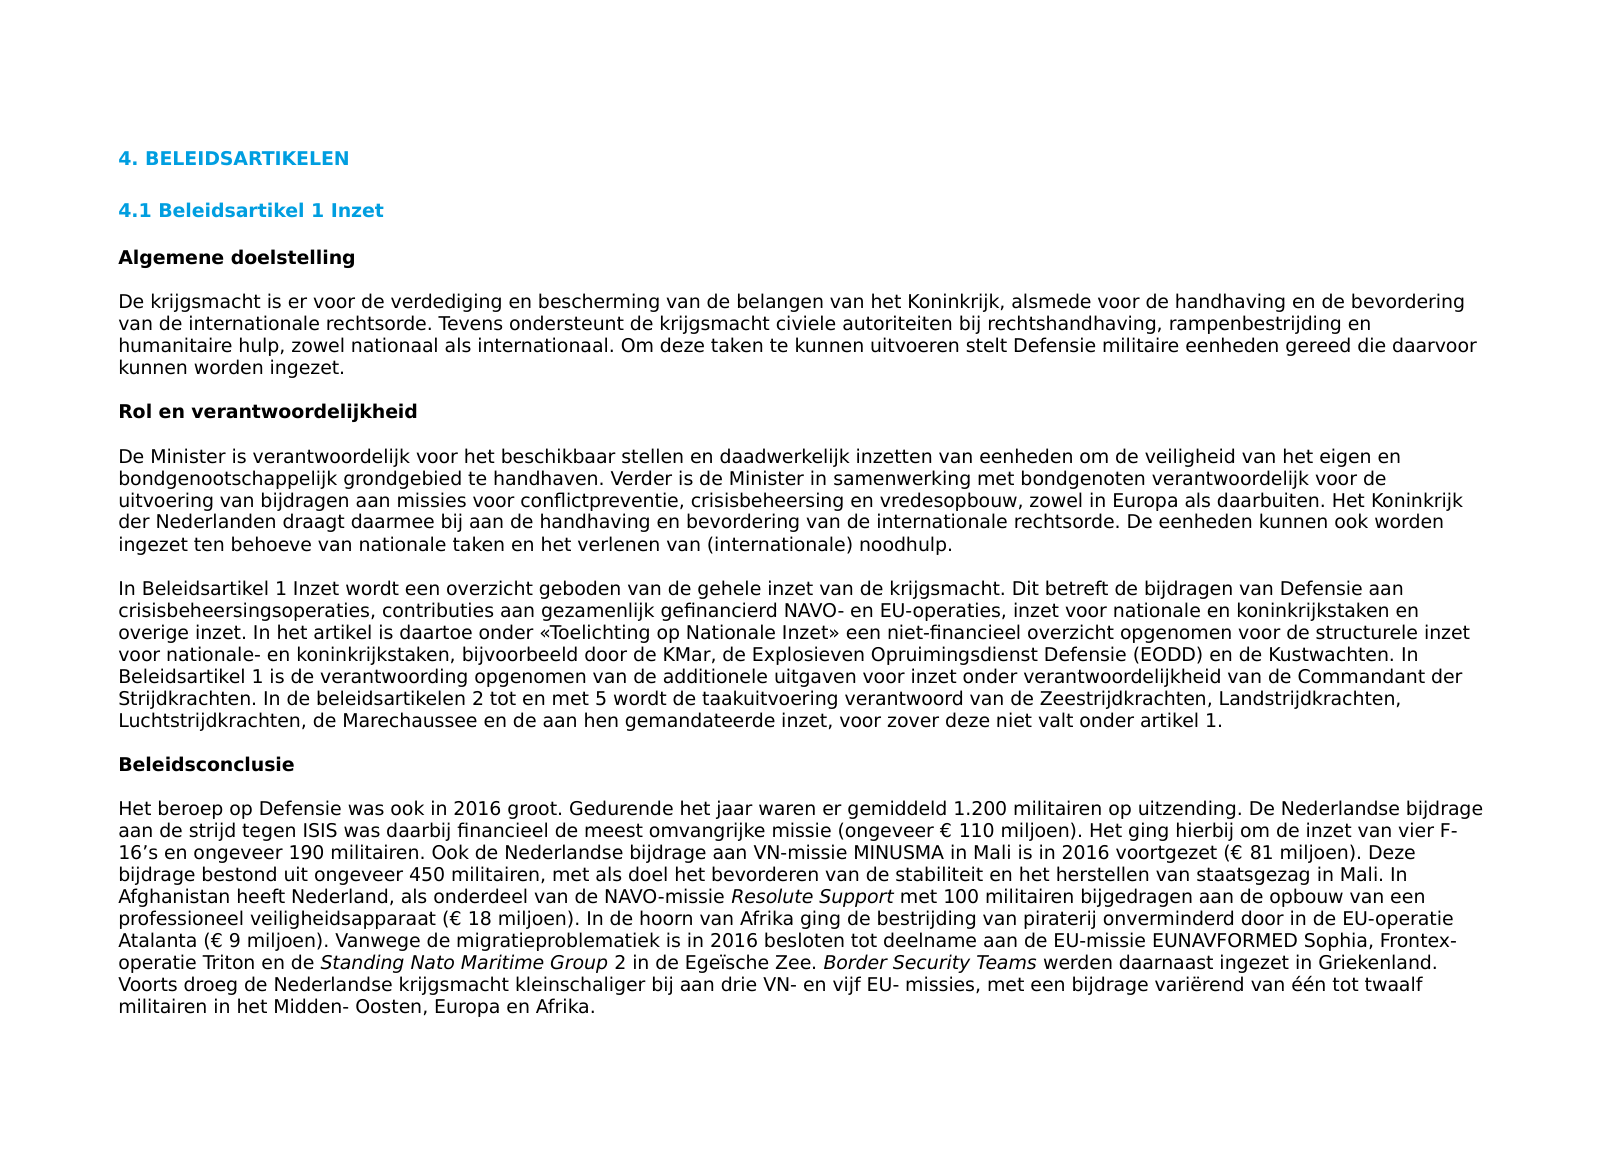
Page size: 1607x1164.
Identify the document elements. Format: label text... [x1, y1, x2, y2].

subtitle 4.1 Beleidsartikel 1 Inzet [118, 200, 1488, 222]
text De krijgsmacht is er voor de verdediging en bescherming van de belangen van het Koninkrijk, alsmede voor de handhaving en de bevordering van de internationale rechtsorde. Tevens ondersteunt de krijgsmacht civiele autoriteiten bij rechtshandhaving, rampenbestrijding en humanitaire hulp, zowel nationaal als internationaal. Om deze taken te kunnen uitvoeren stelt Defensie militaire eenheden gereed die daarvoor kunnen worden ingezet. [118, 291, 1488, 379]
text Het beroep op Defensie was ook in 2016 groot. Gedurende het jaar waren er gemiddeld 1.200 militairen op uitzending. De Nederlandse bijdrage aan de strijd tegen ISIS was daarbij financieel de meest omvangrijke missie (ongeveer € 110 miljoen). Het ging hierbij om de inzet van vier F-16’s en ongeveer 190 militairen. Ook de Nederlandse bijdrage aan VN-missie MINUSMA in Mali is in 2016 voortgezet (€ 81 miljoen). Deze bijdrage bestond uit ongeveer 450 militairen, met als doel het bevorderen van de stabiliteit en het herstellen van staatsgezag in Mali. In Afghanistan heeft Nederland, als onderdeel van de NAVO-missie Resolute Support met 100 militairen bijgedragen aan de opbouw van een professioneel veiligheidsapparaat (€ 18 miljoen). In de hoorn van Afrika ging de bestrijding van piraterij onverminderd door in de EU-operatie Atalanta (€ 9 miljoen). Vanwege de migratieproblematiek is in 2016 besloten tot deelname aan de EU-missie EUNAVFORMED Sophia, Frontex-operatie Triton en de Standing Nato Maritime Group 2 in de Egeïsche Zee. Border Security Teams werden daarnaast ingezet in Griekenland. Voorts droeg de Nederlandse krijgsmacht kleinschaliger bij aan drie VN- en vijf EU- missies, met een bijdrage variërend van één tot twaalf militairen in het Midden- Oosten, Europa en Afrika. [118, 798, 1488, 1018]
text De Minister is verantwoordelijk voor het beschikbaar stellen en daadwerkelijk inzetten van eenheden om de veiligheid van het eigen en bondgenootschappelijk grondgebied te handhaven. Verder is de Minister in samenwerking met bondgenoten verantwoordelijk voor de uitvoering van bijdragen aan missies voor conflictpreventie, crisisbeheersing en vredesopbouw, zowel in Europa als daarbuiten. Het Koninkrijk der Nederlanden draagt daarmee bij aan de handhaving en bevordering van de internationale rechtsorde. De eenheden kunnen ook worden ingezet ten behoeve van nationale taken en het verlenen van (internationale) noodhulp. [118, 446, 1488, 555]
text In Beleidsartikel 1 Inzet wordt een overzicht geboden van de gehele inzet van de krijgsmacht. Dit betreft de bijdragen van Defensie aan crisisbeheersingsoperaties, contributies aan gezamenlijk gefinancierd NAVO- en EU-operaties, inzet voor nationale en koninkrijkstaken en overige inzet. In het artikel is daartoe onder «Toelichting op Nationale Inzet» een niet-financieel overzicht opgenomen voor de structurele inzet voor nationale- en koninkrijkstaken, bijvoorbeeld door de KMar, de Explosieven Opruimingsdienst Defensie (EODD) en de Kustwachten. In Beleidsartikel 1 is de verantwoording opgenomen van de additionele uitgaven voor inzet onder verantwoordelijkheid van de Commandant der Strijdkrachten. In de beleidsartikelen 2 tot en met 5 wordt de taakuitvoering verantwoord van de Zeestrijdkrachten, Landstrijdkrachten, Luchtstrijdkrachten, de Marechaussee en de aan hen gemandateerde inzet, voor zover deze niet valt onder artikel 1. [118, 578, 1488, 731]
subtitle Rol en verantwoordelijkheid [118, 401, 1488, 423]
subtitle Beleidsconclusie [118, 754, 1488, 776]
subtitle 4. BELEIDSARTIKELEN [118, 148, 1488, 170]
subtitle Algemene doelstelling [118, 247, 1488, 269]
